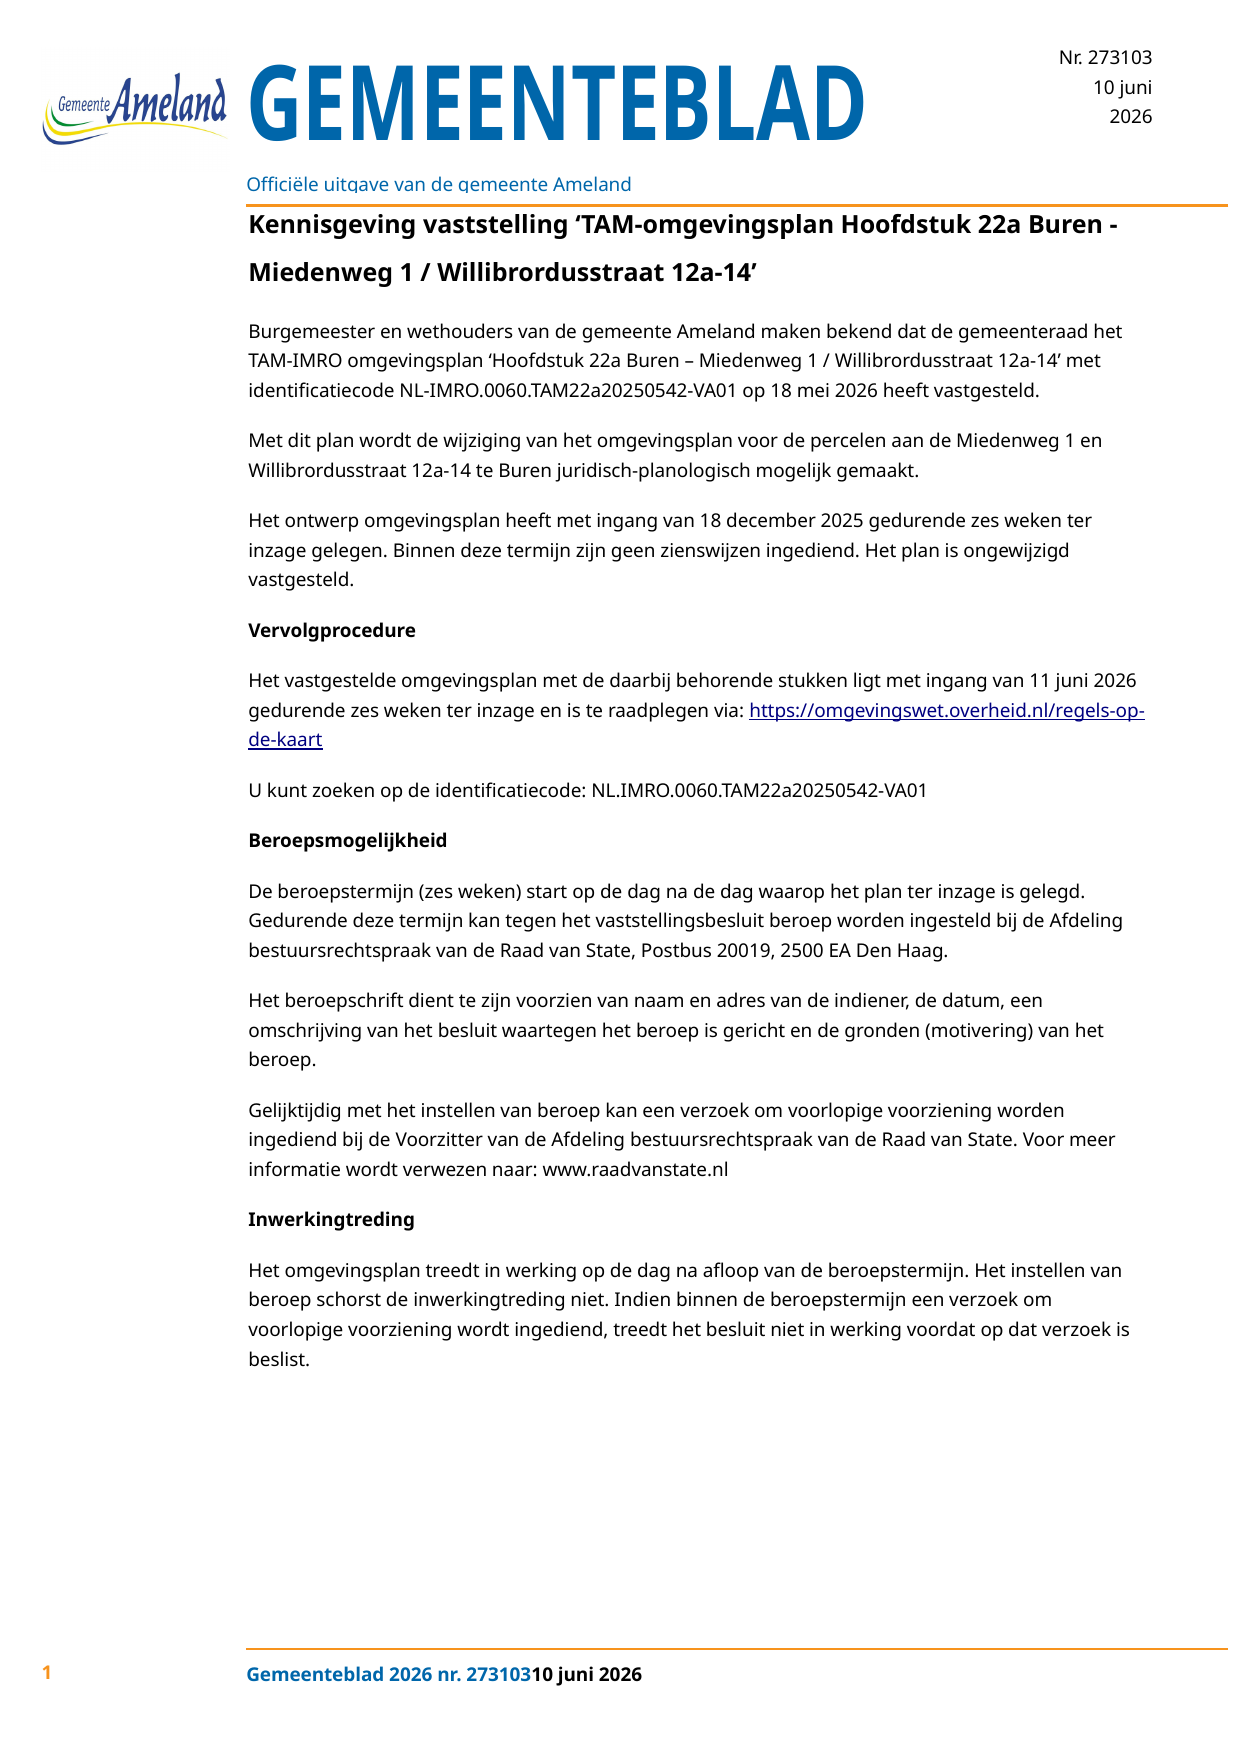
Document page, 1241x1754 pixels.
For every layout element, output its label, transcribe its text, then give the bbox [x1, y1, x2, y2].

text Kennisgeving vaststelling ‘TAM-omgevingsplan Hoofdstuk 22a Buren - Miedenweg 1 / Willibrordusstraat 12a-14’ [248, 207, 1152, 288]
text Het vastgestelde omgevingsplan met de daarbij behorende stukken ligt met ingang van 11 juni 2026 gedurende zes weken ter inzage en is te raadplegen via: https://omgevingswet.overheid.nl/regels-op-de-kaart [248, 667, 1152, 752]
text Het omgevingsplan treedt in werking op de dag na afloop van de beroepstermijn. Het instellen van beroep schorst de inwerkingtreding niet. Indien binnen de beroepstermijn een verzoek om voorlopige voorziening wordt ingediend, treedt het besluit niet in werking voordat op dat verzoek is beslist. [248, 1257, 1152, 1372]
picture [41, 47, 231, 172]
text Met dit plan wordt de wijziging van het omgevingsplan voor de percelen aan de Miedenweg 1 en Willibrordusstraat 12a-14 te Buren juridisch-planologisch mogelijk gemaakt. [248, 427, 1152, 483]
text Het beroepschrift dient te zijn voorzien van naam en adres van de indiener, de datum, een omschrijving van het besluit waartegen het beroep is gericht en de gronden (motivering) van het beroep. [248, 987, 1152, 1072]
text Burgemeester en wethouders van de gemeente Ameland maken bekend dat de gemeenteraad het TAM-IMRO omgevingsplan ‘Hoofdstuk 22a Buren – Miedenweg 1 / Willibrordusstraat 12a-14’ met identificatiecode NL-IMRO.0060.TAM22a20250542-VA01 op 18 mei 2026 heeft vastgesteld. [248, 318, 1152, 403]
text Het ontwerp omgevingsplan heeft met ingang van 18 december 2025 gedurende zes weken ter inzage gelegen. Binnen deze termijn zijn geen zienswijzen ingediend. Het plan is ongewijzigd vastgesteld. [248, 507, 1152, 592]
text De beroepstermijn (zes weken) start op de dag na de dag waarop het plan ter inzage is gelegd. Gedurende deze termijn kan tegen het vaststellingsbesluit beroep worden ingesteld bij de Afdeling bestuursrechtspraak van de Raad van State, Postbus 20019, 2500 EA Den Haag. [248, 878, 1152, 963]
text Vervolgprocedure [248, 617, 1152, 643]
text Gelijktijdig met het instellen van beroep kan een verzoek om voorlopige voorziening worden ingediend bij de Voorzitter van de Afdeling bestuursrechtspraak van de Raad van State. Voor meer informatie wordt verwezen naar: www.raadvanstate.nl [248, 1097, 1152, 1182]
text Beroepsmogelijkheid [248, 827, 1152, 853]
text Inwerkingtreding [248, 1207, 1152, 1232]
text U kunt zoeken op de identificatiecode: NL.IMRO.0060.TAM22a20250542-VA01 [248, 777, 1152, 803]
